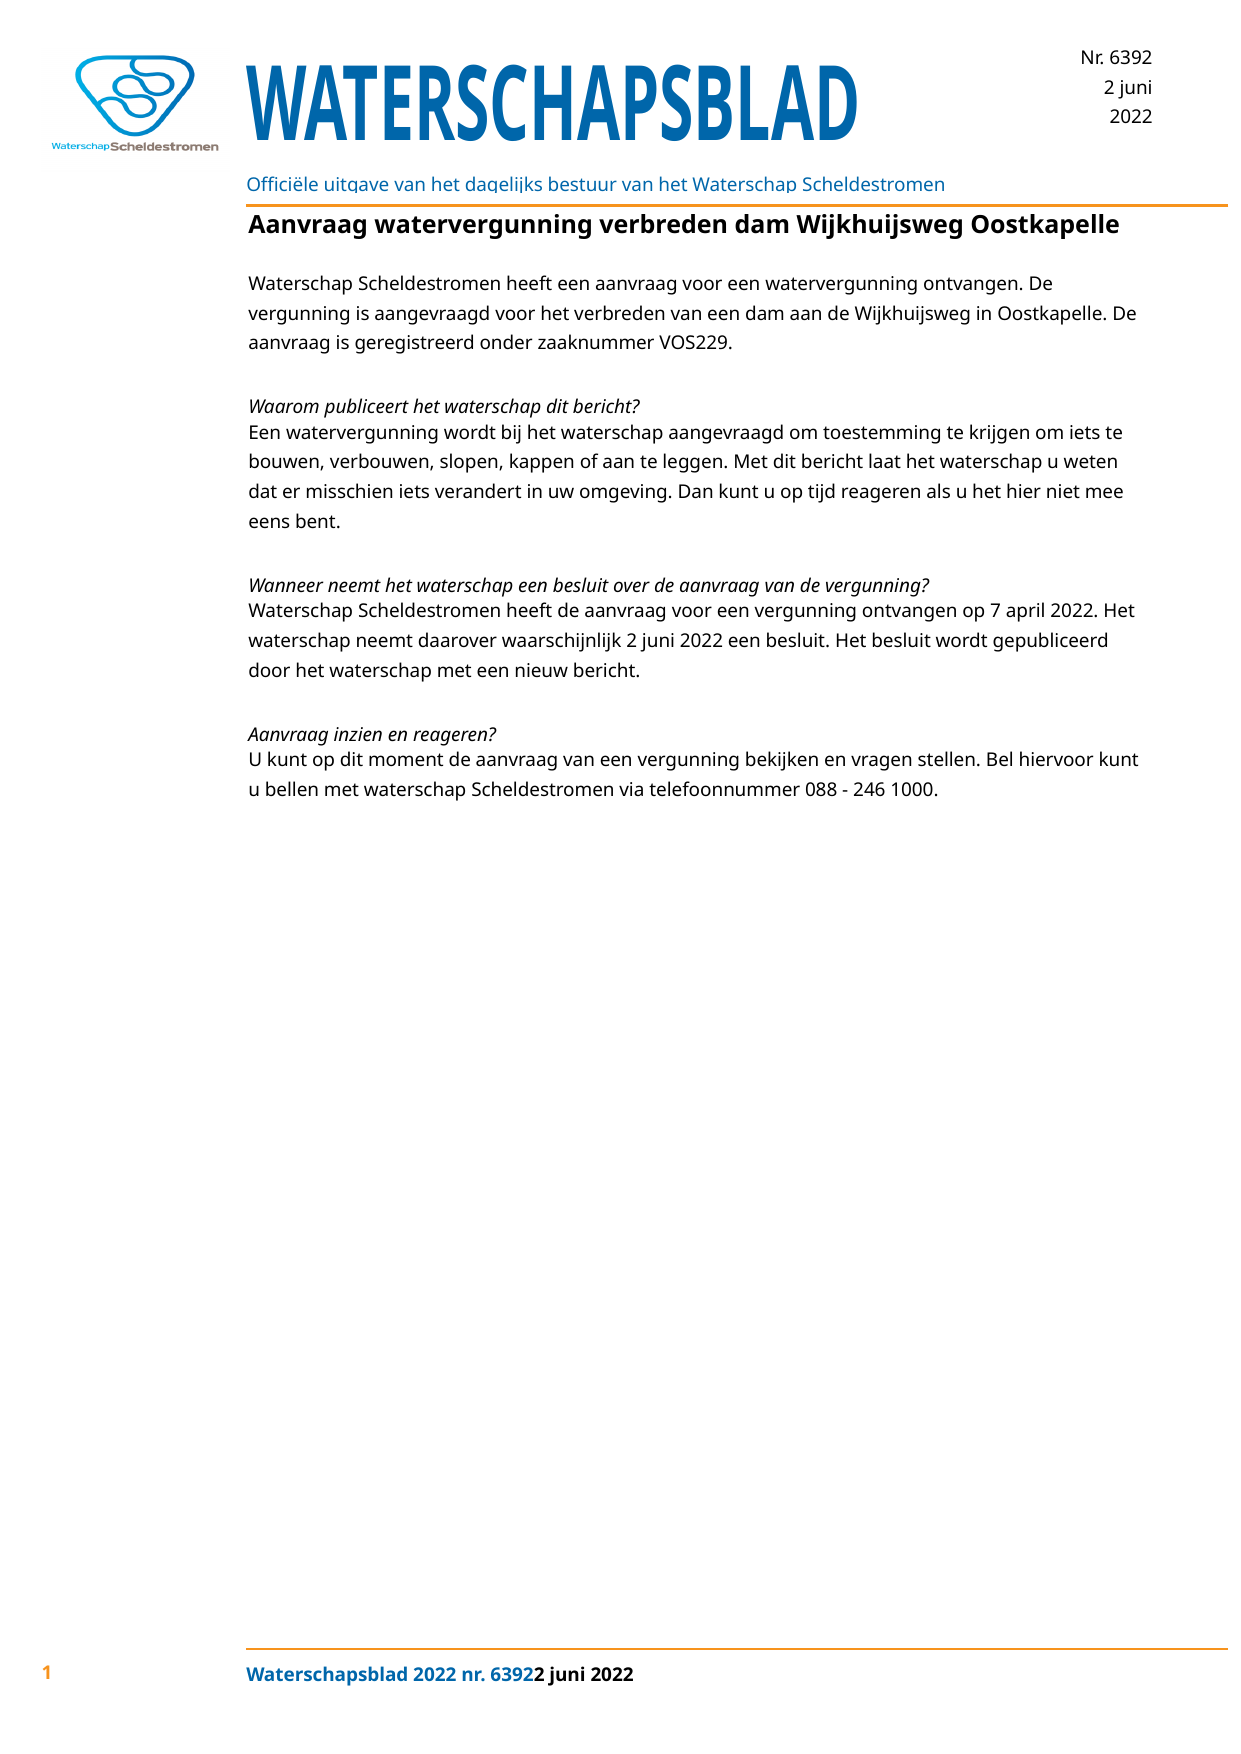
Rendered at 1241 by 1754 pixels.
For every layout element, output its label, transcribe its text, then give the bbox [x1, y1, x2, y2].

text Aanvraag inzien en reageren? [248, 721, 1152, 746]
text Waterschap Scheldestromen heeft de aanvraag voor een vergunning ontvangen op 7 april 2022. Het waterschap neemt daarover waarschijnlijk 2 juni 2022 een besluit. Het besluit wordt gepubliceerd door het waterschap met een nieuw bericht. [248, 598, 1152, 682]
text Waterschap Scheldestromen heeft een aanvraag voor een watervergunning ontvangen. De vergunning is aangevraagd voor het verbreden van een dam aan de Wijkhuijsweg in Oostkapelle. De aanvraag is geregistreerd onder zaaknummer VOS229. [248, 270, 1152, 355]
text Waarom publiceert het waterschap dit bericht? [248, 393, 1152, 419]
text U kunt op dit moment de aanvraag van een vergunning bekijken en vragen stellen. Bel hiervoor kunt u bellen met waterschap Scheldestromen via telefoonnummer 088 - 246 1000. [248, 746, 1152, 802]
text Een watervergunning wordt bij het waterschap aangevraagd om toestemming te krijgen om iets te bouwen, verbouwen, slopen, kappen of aan te leggen. Met dit bericht laat het waterschap u weten dat er misschien iets verandert in uw omgeving. Dan kunt u op tijd reageren als u het hier niet mee eens bent. [248, 419, 1152, 534]
picture [41, 47, 231, 172]
text Wanneer neemt het waterschap een besluit over de aanvraag van de vergunning? [248, 572, 1152, 598]
text Aanvraag watervergunning verbreden dam Wijkhuijsweg Oostkapelle [248, 207, 1152, 241]
